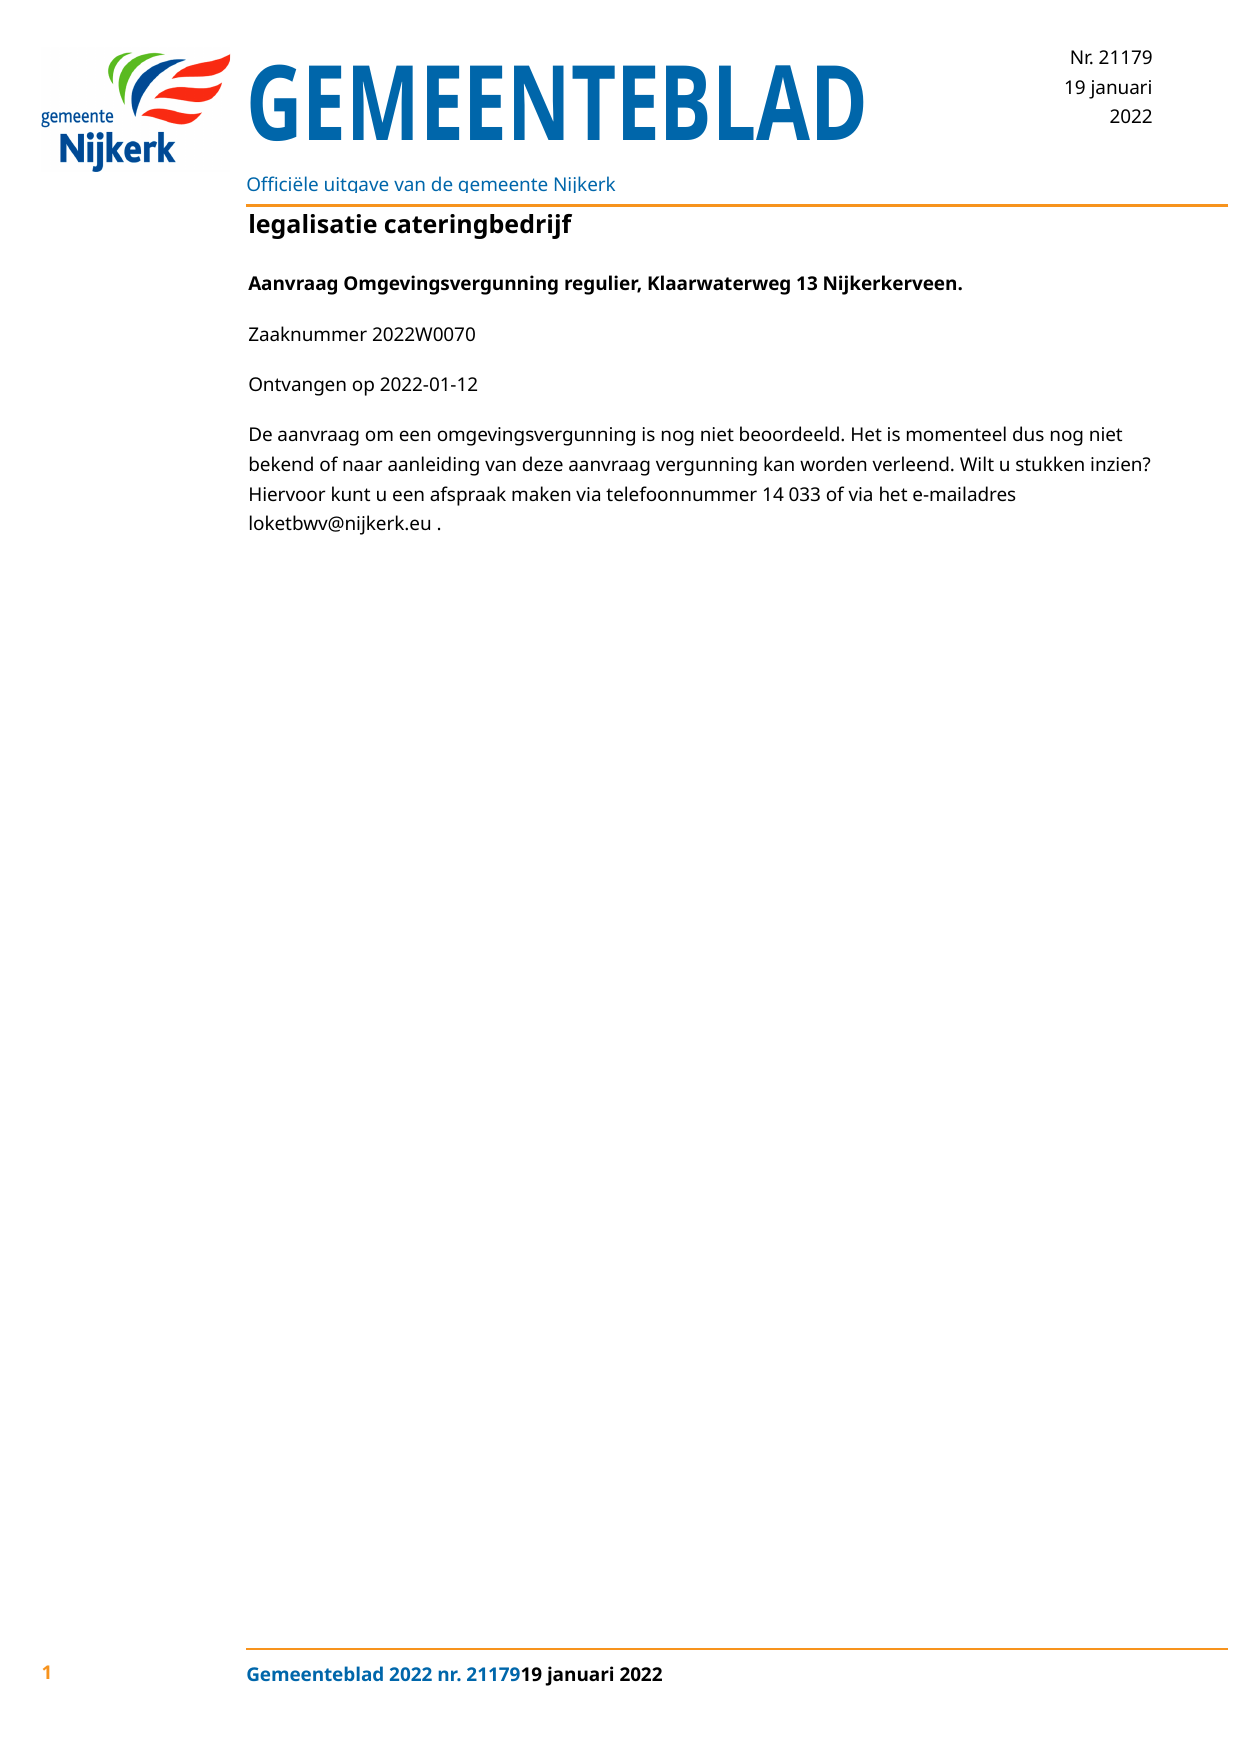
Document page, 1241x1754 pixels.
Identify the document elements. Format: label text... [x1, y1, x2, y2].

text De aanvraag om een omgevingsvergunning is nog niet beoordeeld. Het is momenteel dus nog niet bekend of naar aanleiding van deze aanvraag vergunning kan worden verleend. Wilt u stukken inzien? Hiervoor kunt u een afspraak maken via telefoonnummer 14 033 of via het e-mailadres loketbwv@nijkerk.eu . [248, 422, 1152, 536]
picture [41, 47, 231, 172]
text Zaaknummer 2022W0070 [248, 321, 1152, 346]
text Ontvangen op 2022-01-12 [248, 371, 1152, 397]
text Aanvraag Omgevingsvergunning regulier, Klaarwaterweg 13 Nijkerkerveen. [248, 270, 1152, 296]
text legalisatie cateringbedrijf [248, 207, 1152, 241]
